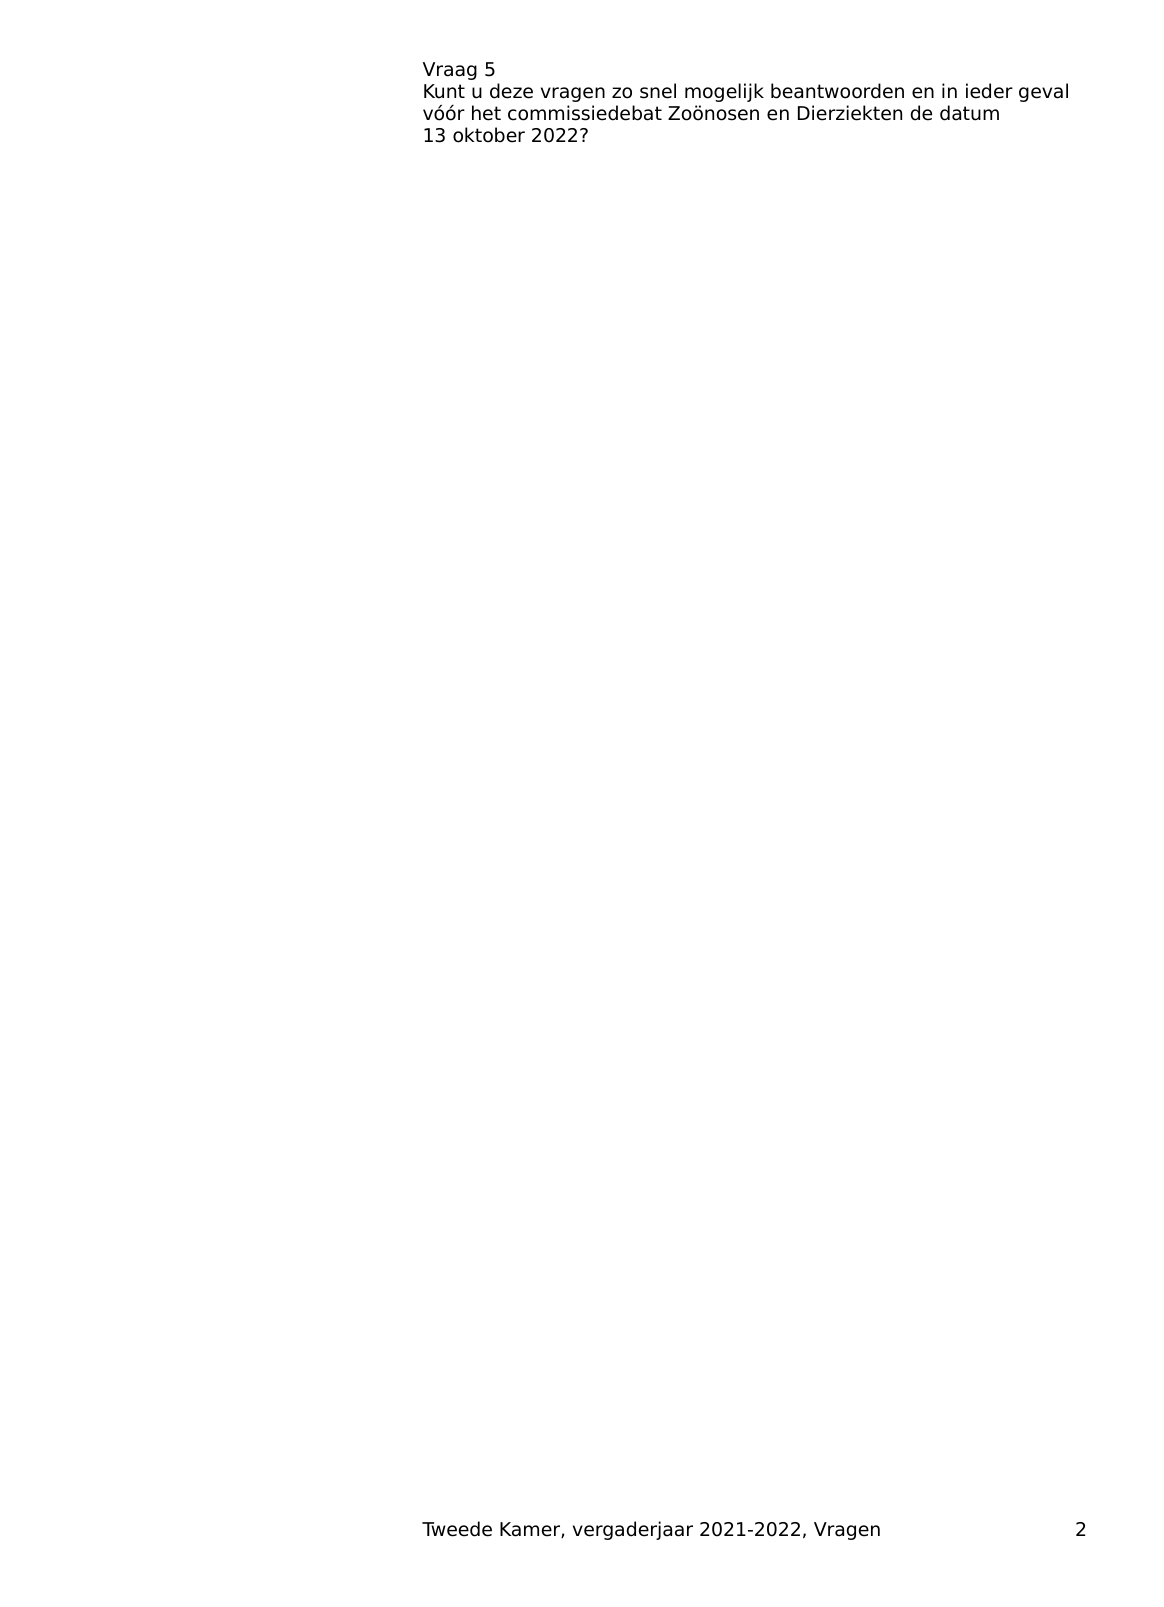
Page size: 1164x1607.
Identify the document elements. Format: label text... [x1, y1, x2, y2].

text Vraag 5 [422, 59, 1087, 81]
text Kunt u deze vragen zo snel mogelijk beantwoorden en in ieder geval vóór het commissiedebat Zoönosen en Dierziekten de datum 13 oktober 2022? [422, 81, 1087, 147]
